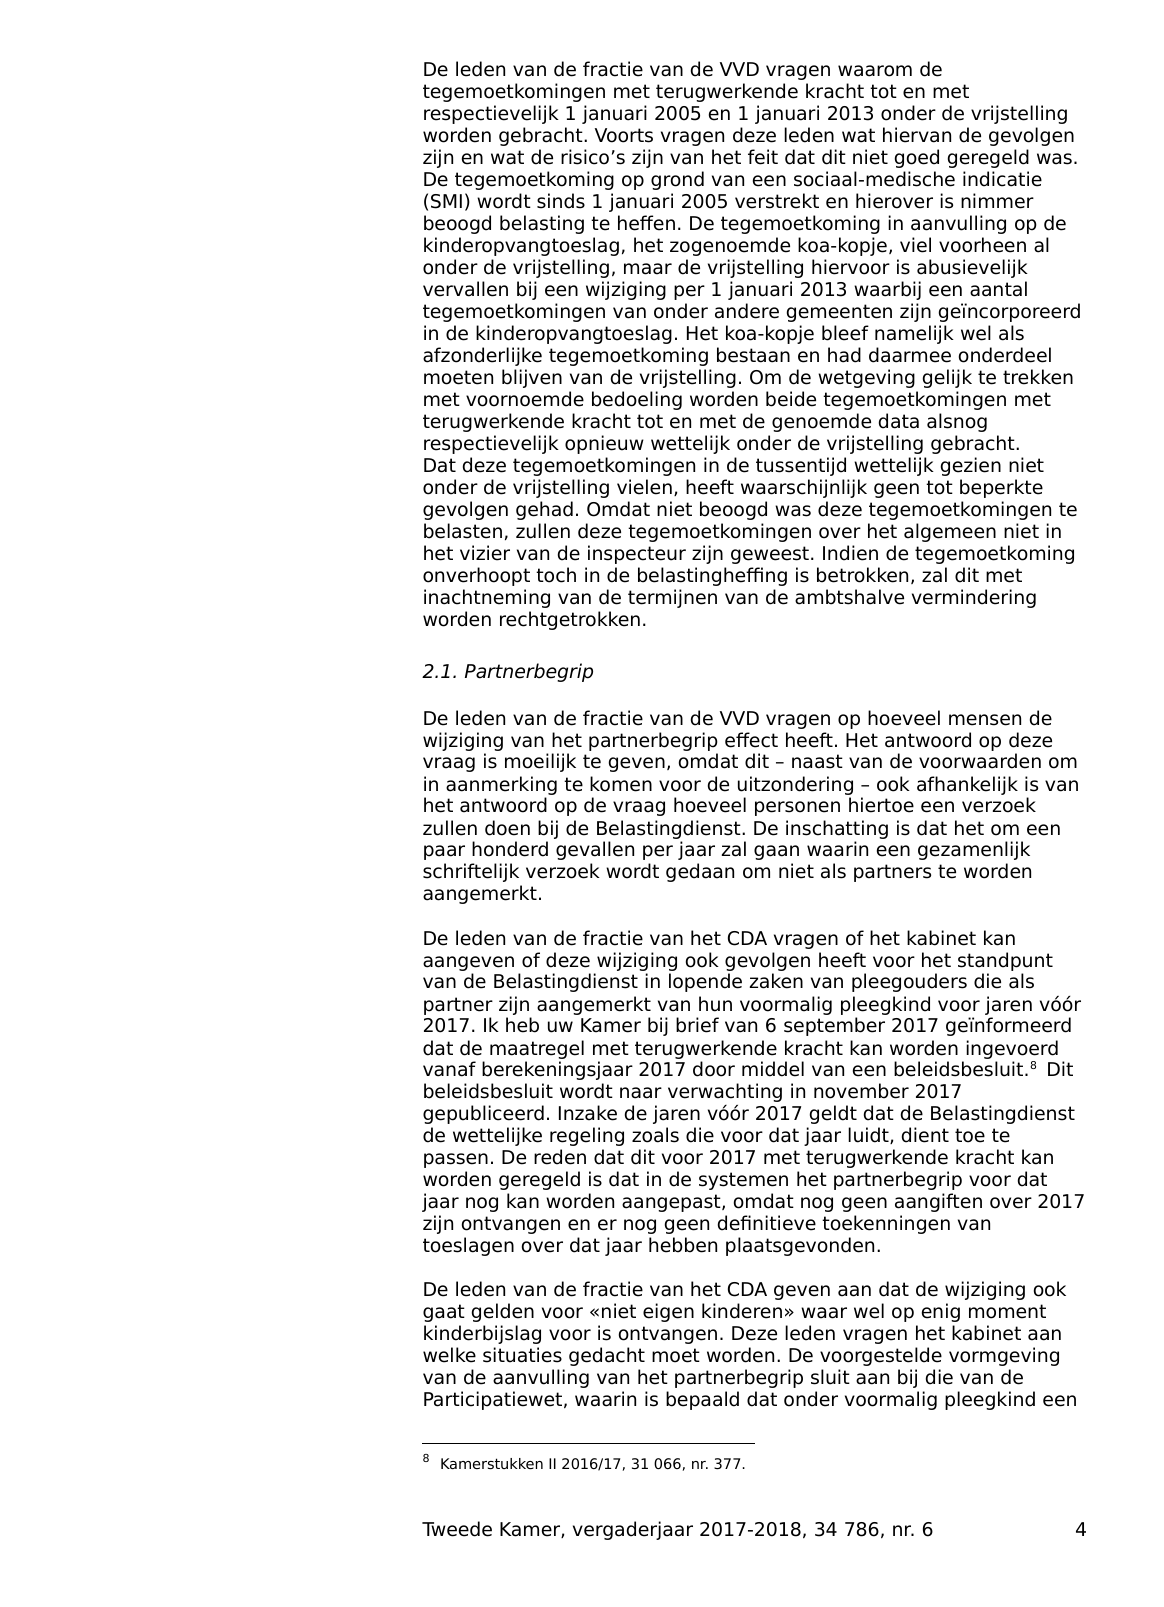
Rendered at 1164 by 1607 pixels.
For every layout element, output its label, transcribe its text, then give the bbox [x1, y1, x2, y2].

text Dat deze tegemoetkomingen in de tussentijd wettelijk gezien niet onder de vrijstelling vielen, heeft waarschijnlijk geen tot beperkte gevolgen gehad. Omdat niet beoogd was deze tegemoetkomingen te belasten, zullen deze tegemoetkomingen over het algemeen niet in het vizier van de inspecteur zijn geweest. Indien de tegemoetkoming onverhoopt toch in de belastingheffing is betrokken, zal dit met inachtneming van de termijnen van de ambtshalve vermindering worden rechtgetrokken. [422, 455, 1087, 631]
text De leden van de fractie van de VVD vragen op hoeveel mensen de wijziging van het partnerbegrip effect heeft. Het antwoord op deze vraag is moeilijk te geven, omdat dit – naast van de voorwaarden om in aanmerking te komen voor de uitzondering – ook afhankelijk is van het antwoord op de vraag hoeveel personen hiertoe een verzoek zullen doen bij de Belastingdienst. De inschatting is dat het om een paar honderd gevallen per jaar zal gaan waarin een gezamenlijk schriftelijk verzoek wordt gedaan om niet als partners te worden aangemerkt. [422, 707, 1087, 905]
text De leden van de fractie van de VVD vragen waarom de tegemoetkomingen met terugwerkende kracht tot en met respectievelijk 1 januari 2005 en 1 januari 2013 onder de vrijstelling worden gebracht. Voorts vragen deze leden wat hiervan de gevolgen zijn en wat de risico’s zijn van het feit dat dit niet goed geregeld was. [422, 59, 1087, 169]
text De tegemoetkoming op grond van een sociaal-medische indicatie (SMI) wordt sinds 1 januari 2005 verstrekt en hierover is nimmer beoogd belasting te heffen. De tegemoetkoming in aanvulling op de kinderopvangtoeslag, het zogenoemde koa-kopje, viel voorheen al onder de vrijstelling, maar de vrijstelling hiervoor is abusievelijk vervallen bij een wijziging per 1 januari 2013 waarbij een aantal tegemoetkomingen van onder andere gemeenten zijn geïncorporeerd in de kinderopvangtoeslag. Het koa-kopje bleef namelijk wel als afzonderlijke tegemoetkoming bestaan en had daarmee onderdeel moeten blijven van de vrijstelling. Om de wetgeving gelijk te trekken met voornoemde bedoeling worden beide tegemoetkomingen met terugwerkende kracht tot en met de genoemde data alsnog respectievelijk opnieuw wettelijk onder de vrijstelling gebracht. [422, 169, 1087, 455]
text Kamerstukken II 2016/17, 31 066, nr. 377. [422, 1452, 1087, 1474]
text De leden van de fractie van het CDA geven aan dat de wijziging ook gaat gelden voor «niet eigen kinderen» waar wel op enig moment kinderbijslag voor is ontvangen. Deze leden vragen het kabinet aan welke situaties gedacht moet worden. De voorgestelde vormgeving van de aanvulling van het partnerbegrip sluit aan bij die van de Participatiewet, waarin is bepaald dat onder voormalig pleegkind een [422, 1279, 1087, 1411]
subtitle 2.1. Partnerbegrip [422, 661, 1087, 682]
text De leden van de fractie van het CDA vragen of het kabinet kan aangeven of deze wijziging ook gevolgen heeft voor het standpunt van de Belastingdienst in lopende zaken van pleegouders die als partner zijn aangemerkt van hun voormalig pleegkind voor jaren vóór 2017. Ik heb uw Kamer bij brief van 6 september 2017 geïnformeerd dat de maatregel met terugwerkende kracht kan worden ingevoerd vanaf berekeningsjaar 2017 door middel van een beleidsbesluit. Dit beleidsbesluit wordt naar verwachting in november 2017 gepubliceerd. Inzake de jaren vóór 2017 geldt dat de Belastingdienst de wettelijke regeling zoals die voor dat jaar luidt, dient toe te passen. De reden dat dit voor 2017 met terugwerkende kracht kan worden geregeld is dat in de systemen het partnerbegrip voor dat jaar nog kan worden aangepast, omdat nog geen aangiften over 2017 zijn ontvangen en er nog geen definitieve toekenningen van toeslagen over dat jaar hebben plaatsgevonden. [422, 927, 1087, 1257]
